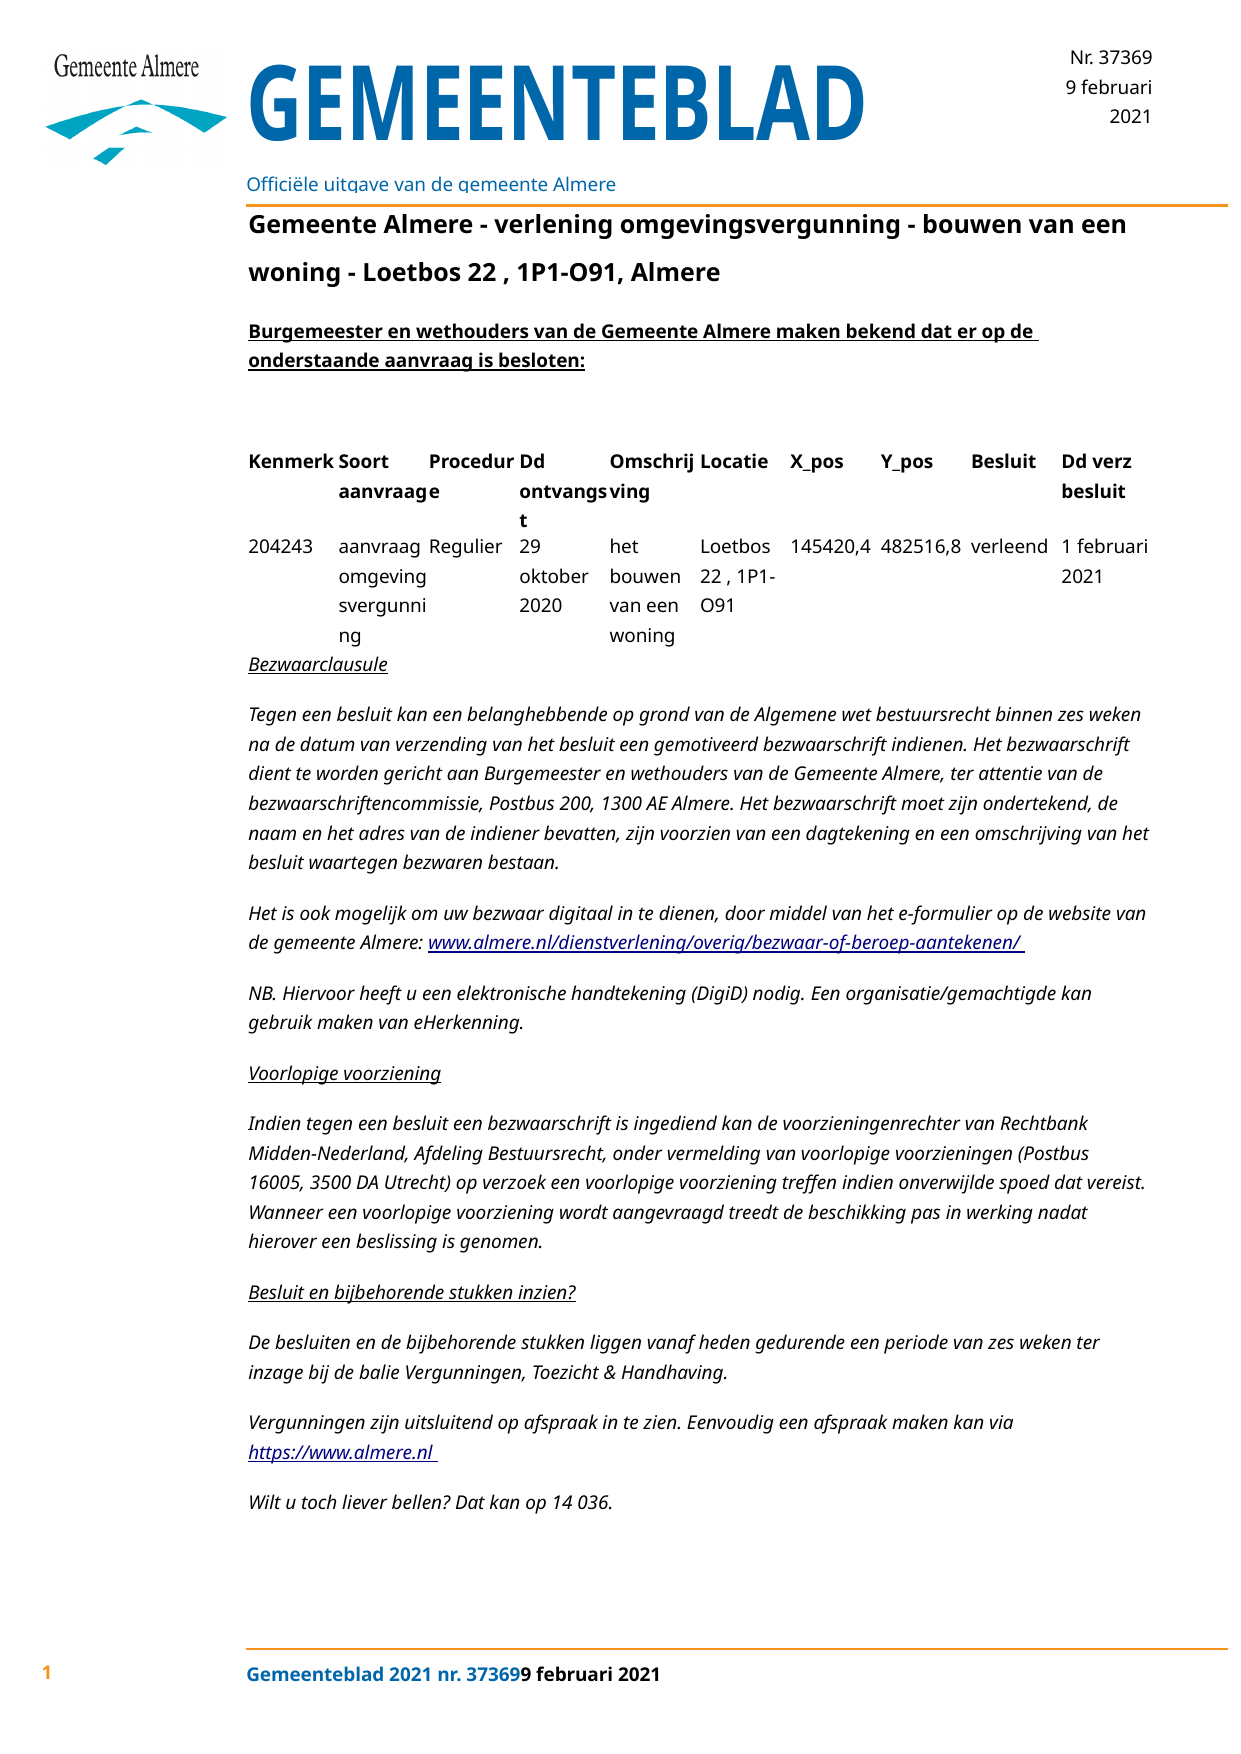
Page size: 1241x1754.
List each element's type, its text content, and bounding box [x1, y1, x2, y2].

table_cell 1 februari 2021 [1061, 533, 1152, 648]
text Besluit en bijbehorende stukken inzien? [248, 1279, 1152, 1305]
table_cell 204243 [248, 533, 338, 648]
text Bezwaarclausule [248, 651, 1152, 677]
table_header Besluit [971, 449, 1061, 533]
table_cell 29 oktober 2020 [519, 533, 609, 648]
table_cell verleend [971, 533, 1061, 648]
picture [41, 47, 231, 172]
text Het is ook mogelijk om uw bezwaar digitaal in te dienen, door middel van het e-formulier op de website van de gemeente Almere: www.almere.nl/dienstverlening/overig/bezwaar-of-beroep-aantekenen/ [248, 900, 1152, 955]
table_cell 482516,8 [881, 533, 971, 648]
table_header Dd ontvangst [519, 449, 609, 533]
table_header Kenmerk [248, 449, 338, 533]
text Vergunningen zijn uitsluitend op afspraak in te zien. Eenvoudig een afspraak maken kan via https://www.almere.nl [248, 1409, 1152, 1465]
text Burgemeester en wethouders van de Gemeente Almere maken bekend dat er op de onderstaande aanvraag is besloten: [248, 318, 1152, 373]
table_cell aanvraag omgevingsvergunning [338, 533, 429, 648]
text Wilt u toch liever bellen? Dat kan op 14 036. [248, 1489, 1152, 1515]
table_cell Regulier [429, 533, 519, 648]
text Indien tegen een besluit een bezwaarschrift is ingediend kan de voorzieningenrechter van Rechtbank Midden-Nederland, Afdeling Bestuursrecht, onder vermelding van voorlopige voorzieningen (Postbus 16005, 3500 DA Utrecht) op verzoek een voorlopige voorziening treffen indien onverwijlde spoed dat vereist. Wanneer een voorlopige voorziening wordt aangevraagd treedt de beschikking pas in werking nadat hierover een beslissing is genomen. [248, 1110, 1152, 1254]
table_header Omschrijving [609, 449, 700, 533]
table_header Locatie [700, 449, 790, 533]
table_header Procedure [429, 449, 519, 533]
table_cell Loetbos 22 , 1P1-O91 [700, 533, 790, 648]
table_header Soort aanvraag [338, 449, 429, 533]
text Tegen een besluit kan een belanghebbende op grond van de Algemene wet bestuursrecht binnen zes weken na de datum van verzending van het besluit een gemotiveerd bezwaarschrift indienen. Het bezwaarschrift dient te worden gericht aan Burgemeester en wethouders van de Gemeente Almere, ter attentie van de bezwaarschriftencommissie, Postbus 200, 1300 AE Almere. Het bezwaarschrift moet zijn ondertekend, de naam en het adres van de indiener bevatten, zijn voorzien van een dagtekening en een omschrijving van het besluit waartegen bezwaren bestaan. [248, 701, 1152, 875]
table_cell 145420,4 [790, 533, 881, 648]
text NB. Hiervoor heeft u een elektronische handtekening (DigiD) nodig. Een organisatie/gemachtigde kan gebruik maken van eHerkenning. [248, 980, 1152, 1035]
table_header X_pos [790, 449, 881, 533]
table_header Dd verz besluit [1061, 449, 1152, 533]
table_cell het bouwen van een woning [609, 533, 700, 648]
text Voorlopige voorziening [248, 1060, 1152, 1086]
table_header Y_pos [881, 449, 971, 533]
text Gemeente Almere - verlening omgevingsvergunning - bouwen van een woning - Loetbos 22 , 1P1-O91, Almere [248, 207, 1152, 288]
text De besluiten en de bijbehorende stukken liggen vanaf heden gedurende een periode van zes weken ter inzage bij de balie Vergunningen, Toezicht & Handhaving. [248, 1329, 1152, 1385]
